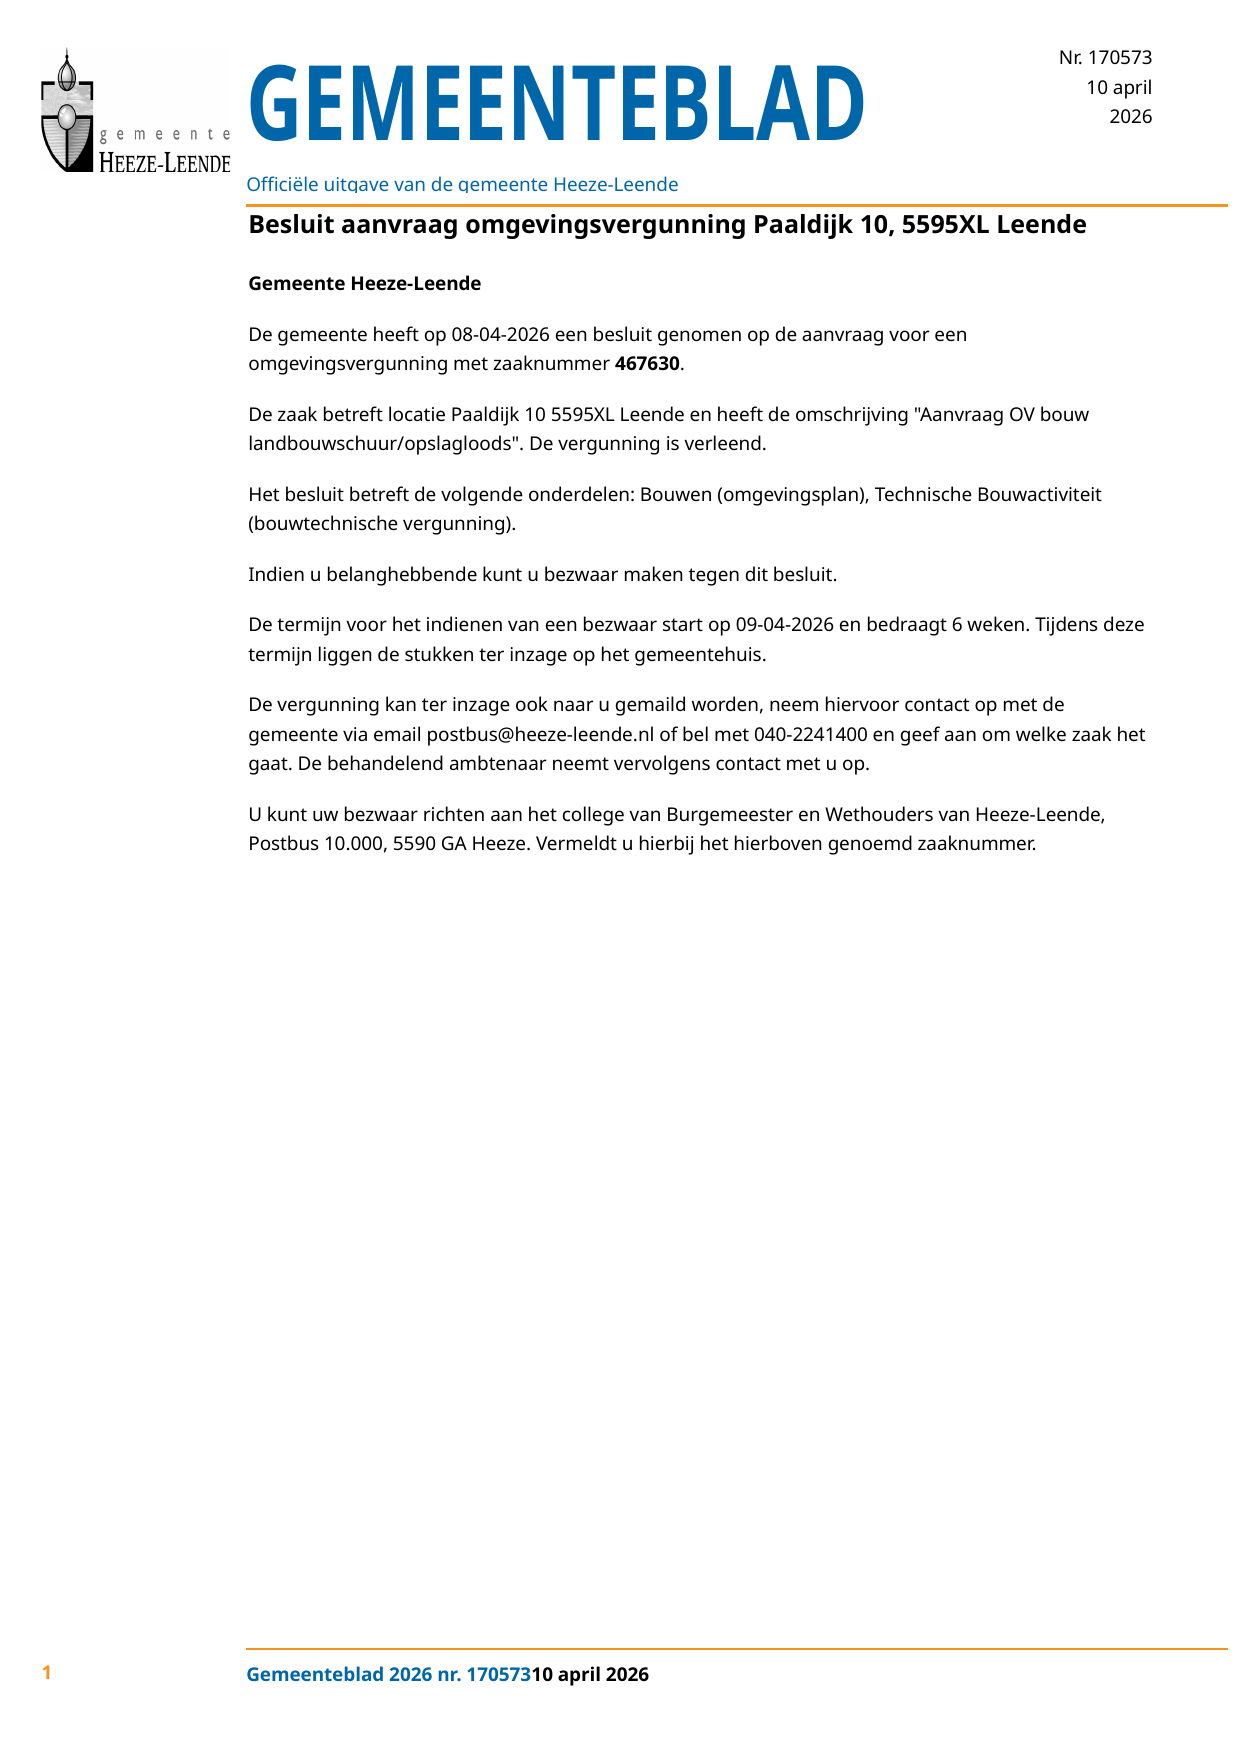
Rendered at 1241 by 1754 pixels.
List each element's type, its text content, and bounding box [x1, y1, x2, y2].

picture [41, 47, 231, 172]
text De termijn voor het indienen van een bezwaar start op 09-04-2026 en bedraagt 6 weken. Tijdens deze termijn liggen de stukken ter inzage op het gemeentehuis. [248, 611, 1152, 666]
text U kunt uw bezwaar richten aan het college van Burgemeester en Wethouders van Heeze-Leende, Postbus 10.000, 5590 GA Heeze. Vermeldt u hierbij het hierboven genoemd zaaknummer. [248, 801, 1152, 856]
text De gemeente heeft op 08-04-2026 een besluit genomen op de aanvraag voor een omgevingsvergunning met zaaknummer 467630. [248, 321, 1152, 376]
text Indien u belanghebbende kunt u bezwaar maken tegen dit besluit. [248, 561, 1152, 586]
text Besluit aanvraag omgevingsvergunning Paaldijk 10, 5595XL Leende [248, 207, 1152, 241]
text De vergunning kan ter inzage ook naar u gemaild worden, neem hiervoor contact op met de gemeente via email postbus@heeze-leende.nl of bel met 040-2241400 en geef aan om welke zaak het gaat. De behandelend ambtenaar neemt vervolgens contact met u op. [248, 691, 1152, 776]
text Het besluit betreft de volgende onderdelen: Bouwen (omgevingsplan), Technische Bouwactiviteit (bouwtechnische vergunning). [248, 481, 1152, 536]
text De zaak betreft locatie Paaldijk 10 5595XL Leende en heeft de omschrijving "Aanvraag OV bouw landbouwschuur/opslagloods". De vergunning is verleend. [248, 401, 1152, 456]
text Gemeente Heeze-Leende [248, 270, 1152, 296]
